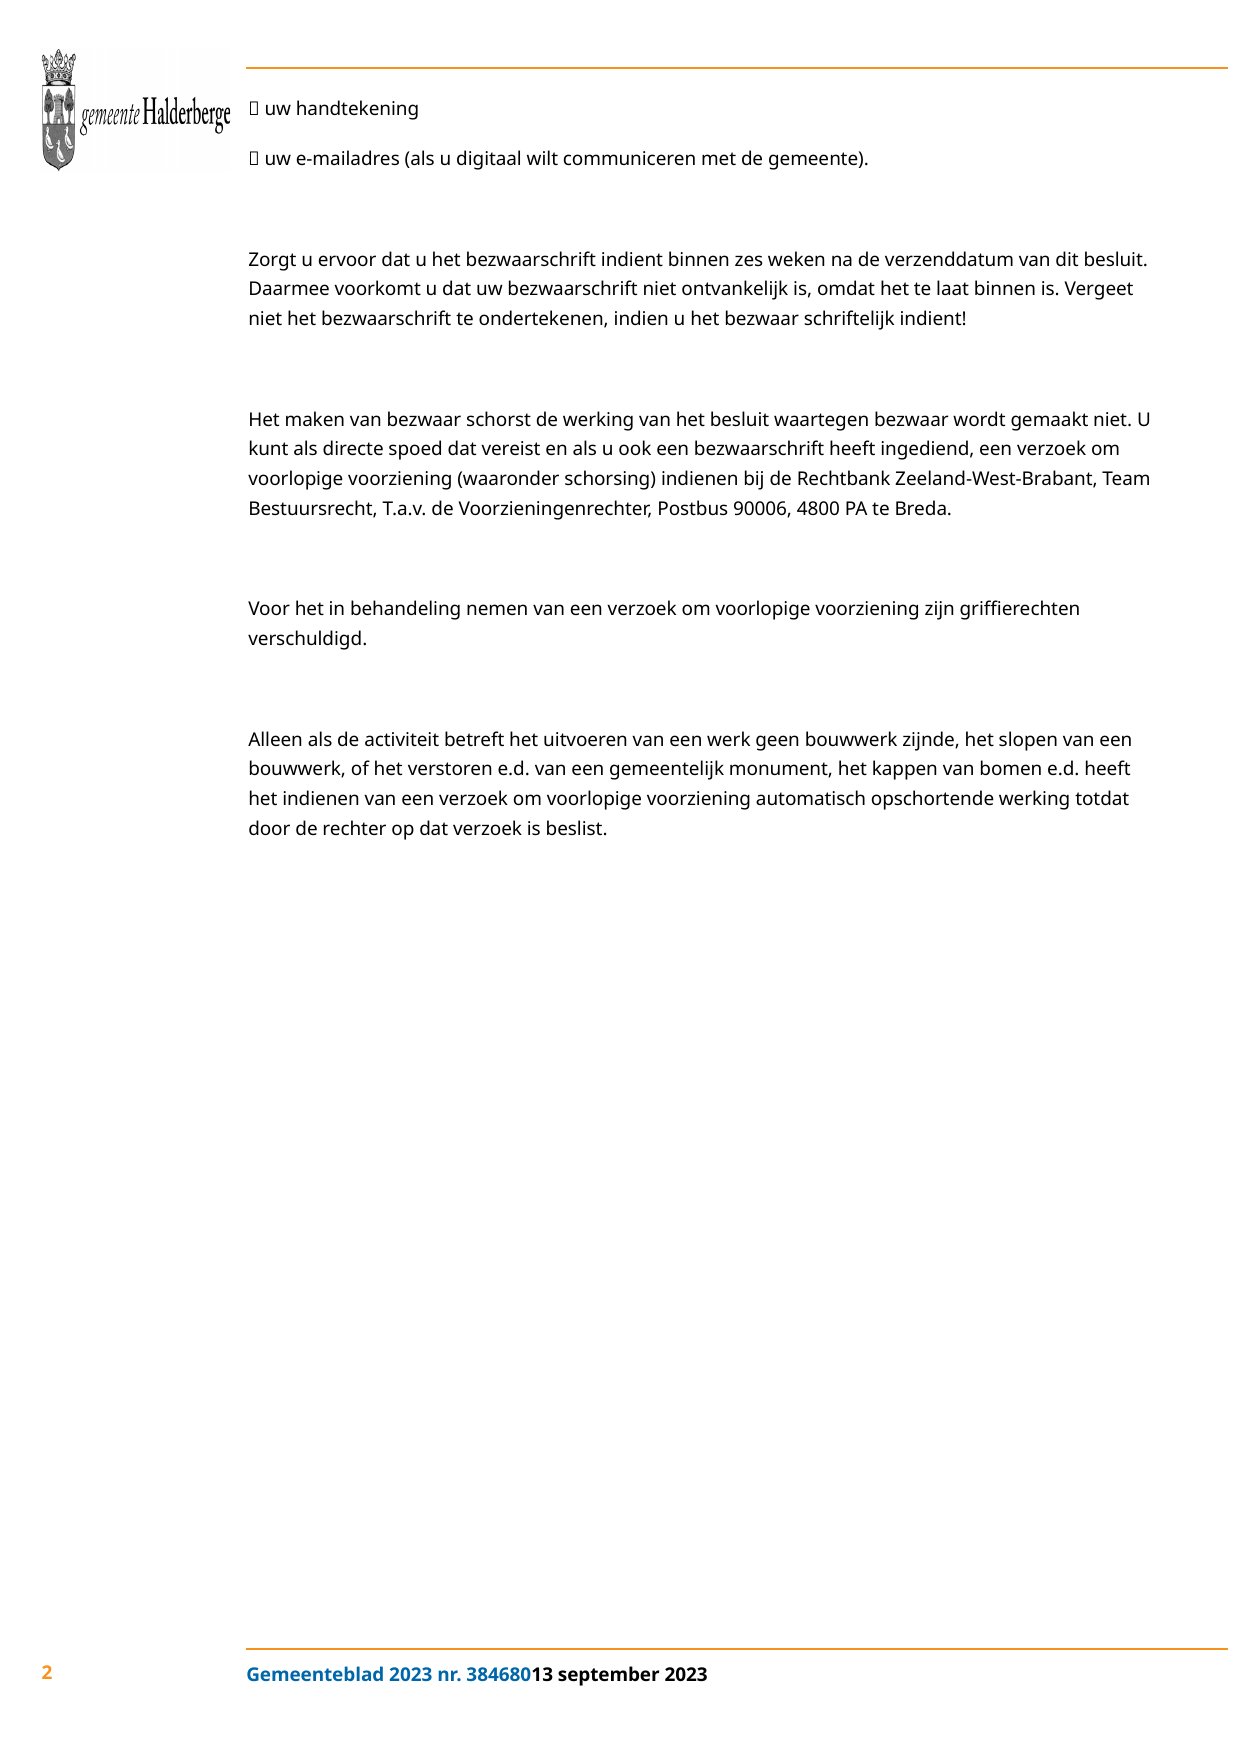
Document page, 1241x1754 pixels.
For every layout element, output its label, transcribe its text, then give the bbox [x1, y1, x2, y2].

picture [41, 47, 231, 172]
text Zorgt u ervoor dat u het bezwaarschrift indient binnen zes weken na de verzenddatum van dit besluit. Daarmee voorkomt u dat uw bezwaarschrift niet ontvankelijk is, omdat het te laat binnen is. Vergeet niet het bezwaarschrift te ondertekenen, indien u het bezwaar schriftelijk indient! [248, 246, 1152, 331]
text  uw handtekening [248, 95, 1152, 121]
text Het maken van bezwaar schorst de werking van het besluit waartegen bezwaar wordt gemaakt niet. U kunt als directe spoed dat vereist en als u ook een bezwaarschrift heeft ingediend, een verzoek om voorlopige voorziening (waaronder schorsing) indienen bij de Rechtbank Zeeland-West-Brabant, Team Bestuursrecht, T.a.v. de Voorzieningenrechter, Postbus 90006, 4800 PA te Breda. [248, 406, 1152, 521]
text Alleen als de activiteit betreft het uitvoeren van een werk geen bouwwerk zijnde, het slopen van een bouwwerk, of het verstoren e.d. van een gemeentelijk monument, het kappen van bomen e.d. heeft het indienen van een verzoek om voorlopige voorziening automatisch opschortende werking totdat door de rechter op dat verzoek is beslist. [248, 726, 1152, 841]
text Voor het in behandeling nemen van een verzoek om voorlopige voorziening zijn griffierechten verschuldigd. [248, 596, 1152, 651]
text  uw e-mailadres (als u digitaal wilt communiceren met de gemeente). [248, 145, 1152, 171]
